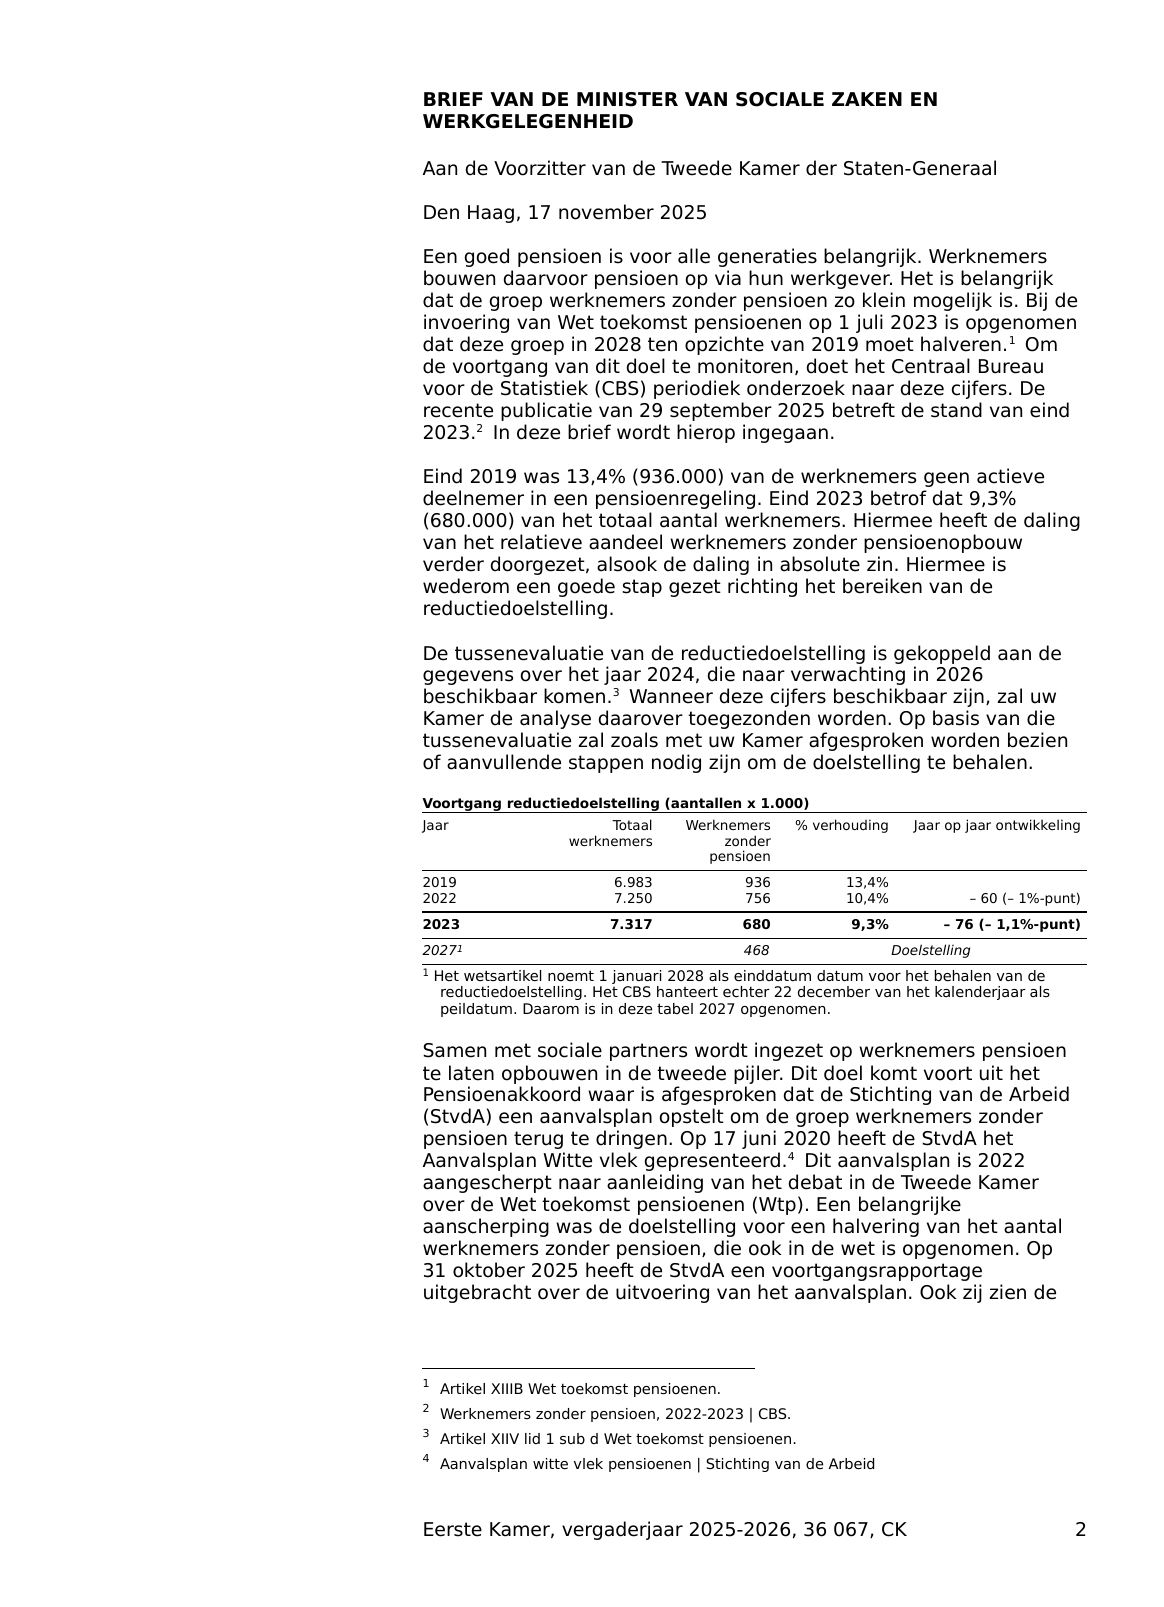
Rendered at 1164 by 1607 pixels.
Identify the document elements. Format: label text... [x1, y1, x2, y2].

table_cell Werknemers zonder pensioen [659, 813, 777, 869]
text Den Haag, 17 november 2025 [422, 202, 1087, 224]
text Een goed pensioen is voor alle generaties belangrijk. Werknemers bouwen daarvoor pensioen op via hun werkgever. Het is belangrijk dat de groep werknemers zonder pensioen zo klein mogelijk is. Bij de invoering van Wet toekomst pensioenen op 1 juli 2023 is opgenomen dat deze groep in 2028 ten opzichte van 2019 moet halveren. Om de voortgang van dit doel te monitoren, doet het Centraal Bureau voor de Statistiek (CBS) periodiek onderzoek naar deze cijfers. De recente publicatie van 29 september 2025 betreft de stand van eind 2023. In deze brief wordt hierop ingegaan. [422, 246, 1087, 444]
text Artikel XIIIB Wet toekomst pensioenen. [422, 1377, 1087, 1399]
table_cell 7.250 [540, 891, 658, 911]
text Eind 2019 was 13,4% (936.000) van de werknemers geen actieve deelnemer in een pensioenregeling. Eind 2023 betrof dat 9,3% (680.000) van het totaal aantal werknemers. Hiermee heeft de daling van het relatieve aandeel werknemers zonder pensioenopbouw verder doorgezet, alsook de daling in absolute zin. Hiermee is wederom een goede stap gezet richting het bereiken van de reductiedoelstelling. [422, 466, 1087, 620]
table_cell 20271 [422, 939, 540, 964]
table_cell – 60 (– 1%-punt) [895, 891, 1087, 911]
table_cell 9,3% [777, 913, 895, 937]
table_cell [540, 939, 658, 964]
table_cell 2022 [422, 891, 540, 911]
table_cell 756 [659, 891, 777, 911]
table_cell 2019 [422, 871, 540, 891]
table_cell 936 [659, 871, 777, 891]
text Aan de Voorzitter van de Tweede Kamer der Staten-Generaal [422, 158, 1087, 180]
text Artikel XIIV lid 1 sub d Wet toekomst pensioenen. [422, 1427, 1087, 1449]
table_cell 10,4% [777, 891, 895, 911]
table_cell 6.983 [540, 871, 658, 891]
table_cell 2023 [422, 913, 540, 937]
table_cell Jaar op jaar ontwikkeling [895, 813, 1087, 869]
text Samen met sociale partners wordt ingezet op werknemers pensioen te laten opbouwen in de tweede pijler. Dit doel komt voort uit het Pensioenakkoord waar is afgesproken dat de Stichting van de Arbeid (StvdA) een aanvalsplan opstelt om de groep werknemers zonder pensioen terug te dringen. Op 17 juni 2020 heeft de StvdA het Aanvalsplan Witte vlek gepresenteerd. Dit aanvalsplan is 2022 aangescherpt naar aanleiding van het debat in de Tweede Kamer over de Wet toekomst pensioenen (Wtp). Een belangrijke aanscherping was de doelstelling voor een halvering van het aantal werknemers zonder pensioen, die ook in de wet is opgenomen. Op 31 oktober 2025 heeft de StvdA een voortgangsrapportage uitgebracht over de uitvoering van het aanvalsplan. Ook zij zien de [422, 1040, 1087, 1304]
table_header Voortgang reductiedoelstelling (aantallen x 1.000) [422, 796, 1087, 812]
text De tussenevaluatie van de reductiedoelstelling is gekoppeld aan de gegevens over het jaar 2024, die naar verwachting in 2026 beschikbaar komen. Wanneer deze cijfers beschikbaar zijn, zal uw Kamer de analyse daarover toegezonden worden. Op basis van die tussenevaluatie zal zoals met uw Kamer afgesproken worden bezien of aanvullende stappen nodig zijn om de doelstelling te behalen. [422, 642, 1087, 774]
table_cell [895, 871, 1087, 891]
table_cell Doelstelling [777, 939, 1087, 964]
text Aanvalsplan witte vlek pensioenen | Stichting van de Arbeid [422, 1452, 1087, 1474]
table_cell Totaal werknemers [540, 813, 658, 869]
table_cell 7.317 [540, 913, 658, 937]
subtitle BRIEF VAN DE MINISTER VAN SOCIALE ZAKEN EN WERKGELEGENHEID [422, 89, 1087, 133]
table_cell % verhouding [777, 813, 895, 869]
table_cell Jaar [422, 813, 540, 869]
table_cell 13,4% [777, 871, 895, 891]
table_cell 1 Het wetsartikel noemt 1 januari 2028 als einddatum datum voor het behalen van de reductiedoelstelling. Het CBS hanteert echter 22 december van het kalenderjaar als peildatum. Daarom is in deze tabel 2027 opgenomen. [422, 965, 1087, 1018]
table_cell – 76 (– 1,1%-punt) [895, 913, 1087, 937]
table_cell 468 [659, 939, 777, 964]
text Werknemers zonder pensioen, 2022-2023 | CBS. [422, 1402, 1087, 1424]
table_cell 680 [659, 913, 777, 937]
